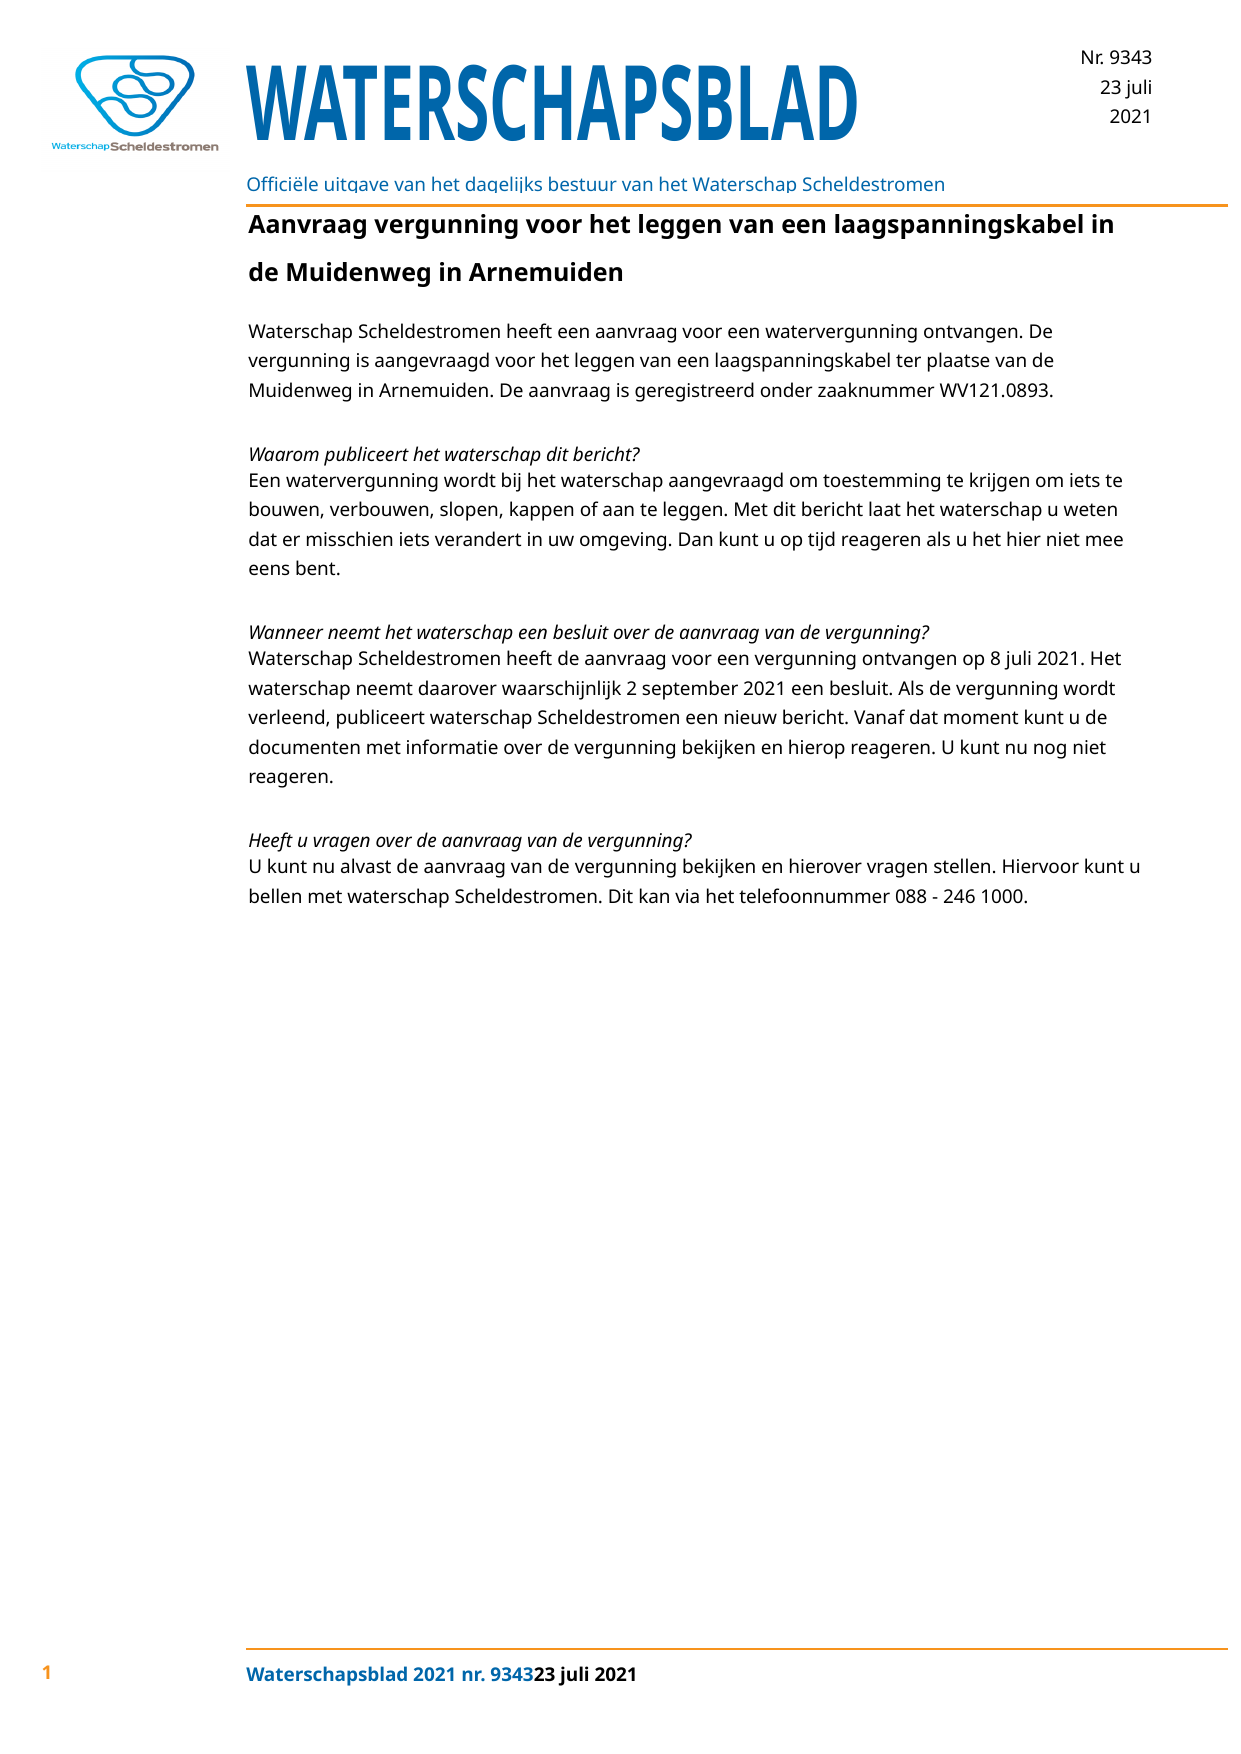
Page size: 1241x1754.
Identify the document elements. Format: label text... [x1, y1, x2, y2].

text Wanneer neemt het waterschap een besluit over de aanvraag van de vergunning? [248, 619, 1152, 645]
text U kunt nu alvast de aanvraag van de vergunning bekijken en hierover vragen stellen. Hiervoor kunt u bellen met waterschap Scheldestromen. Dit kan via het telefoonnummer 088 - 246 1000. [248, 853, 1152, 908]
text Waarom publiceert het waterschap dit bericht? [248, 441, 1152, 467]
text Waterschap Scheldestromen heeft een aanvraag voor een watervergunning ontvangen. De vergunning is aangevraagd voor het leggen van een laagspanningskabel ter plaatse van de Muidenweg in Arnemuiden. De aanvraag is geregistreerd onder zaaknummer WV121.0893. [248, 318, 1152, 403]
text Waterschap Scheldestromen heeft de aanvraag voor een vergunning ontvangen op 8 juli 2021. Het waterschap neemt daarover waarschijnlijk 2 september 2021 een besluit. Als de vergunning wordt verleend, publiceert waterschap Scheldestromen een nieuw bericht. Vanaf dat moment kunt u de documenten met informatie over de vergunning bekijken en hierop reageren. U kunt nu nog niet reageren. [248, 645, 1152, 789]
picture [41, 47, 231, 172]
text Aanvraag vergunning voor het leggen van een laagspanningskabel in de Muidenweg in Arnemuiden [248, 207, 1152, 288]
text Heeft u vragen over de aanvraag van de vergunning? [248, 827, 1152, 853]
text Een watervergunning wordt bij het waterschap aangevraagd om toestemming te krijgen om iets te bouwen, verbouwen, slopen, kappen of aan te leggen. Met dit bericht laat het waterschap u weten dat er misschien iets verandert in uw omgeving. Dan kunt u op tijd reageren als u het hier niet mee eens bent. [248, 467, 1152, 581]
